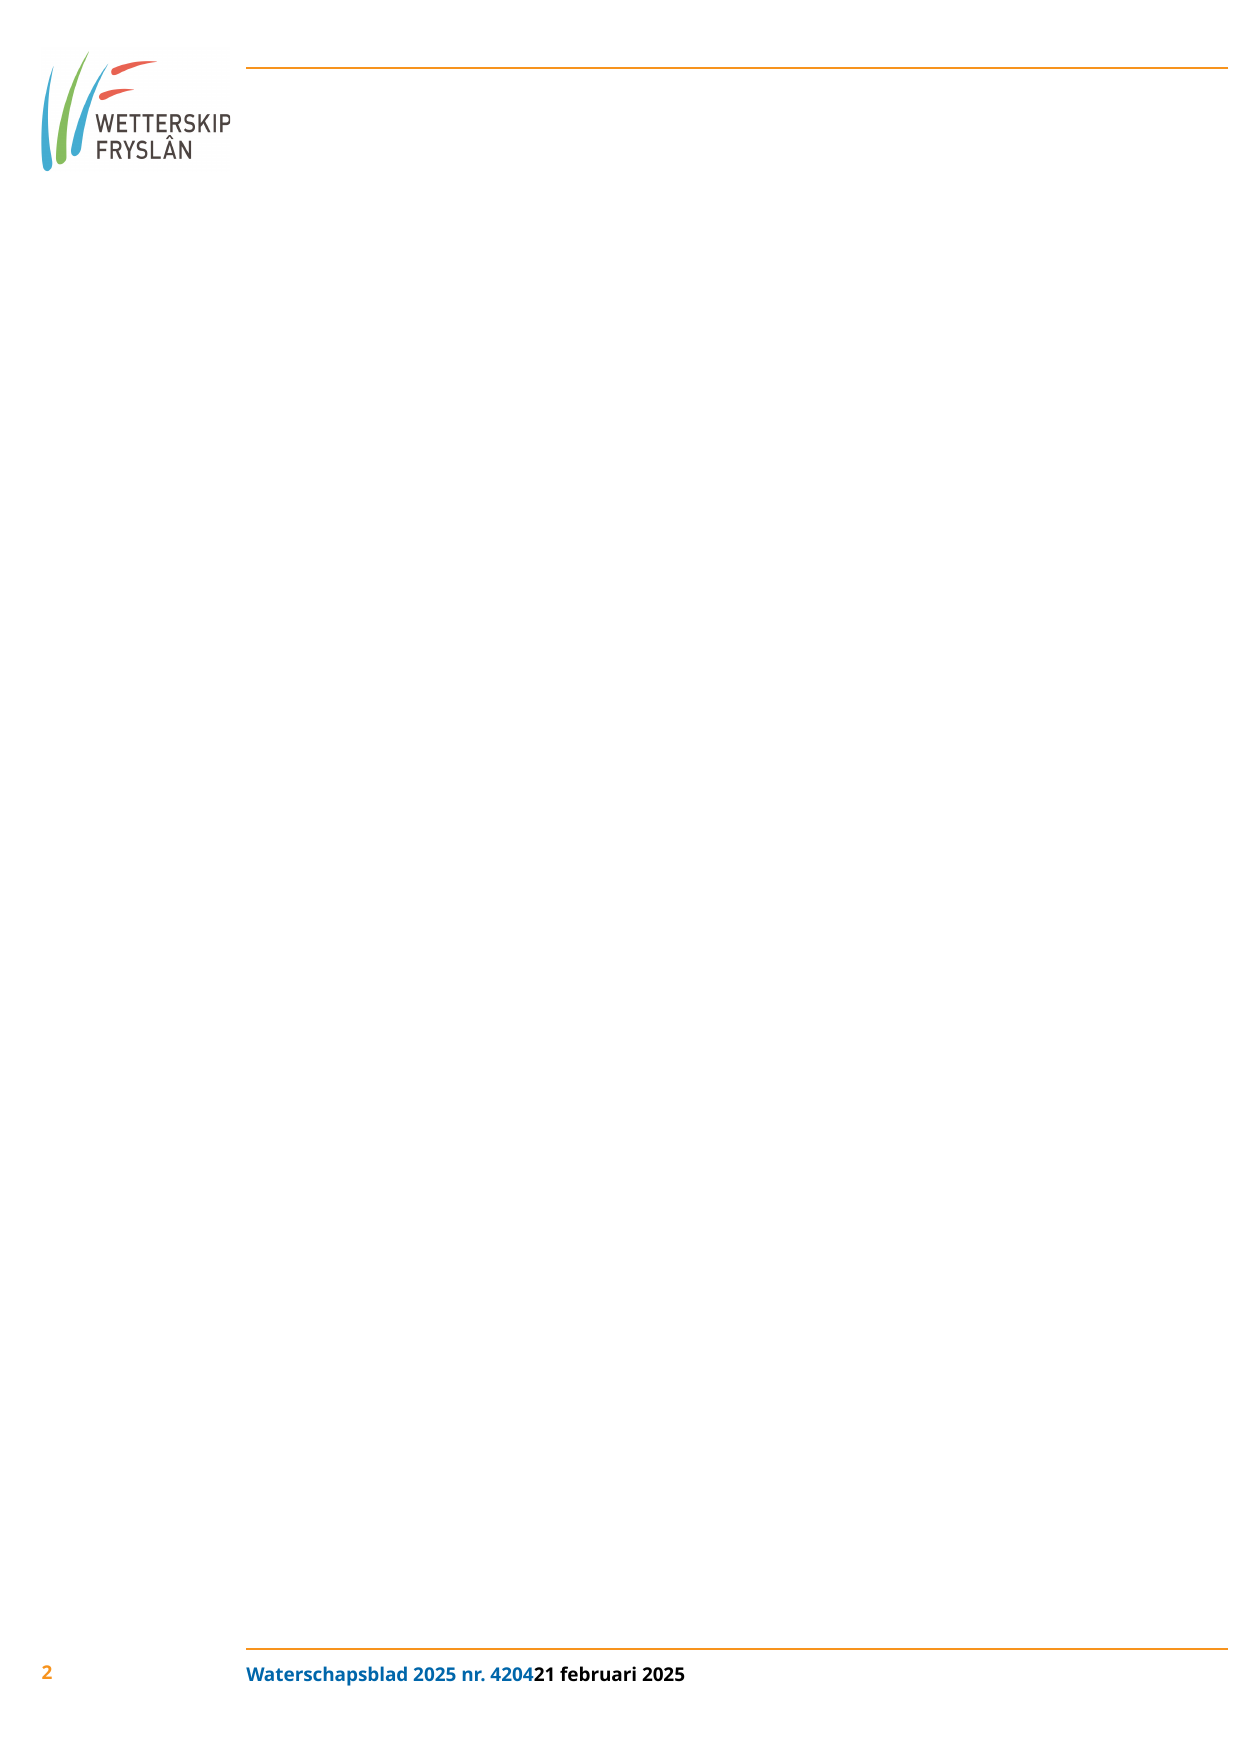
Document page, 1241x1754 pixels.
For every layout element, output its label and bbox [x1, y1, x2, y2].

picture [41, 47, 231, 172]
